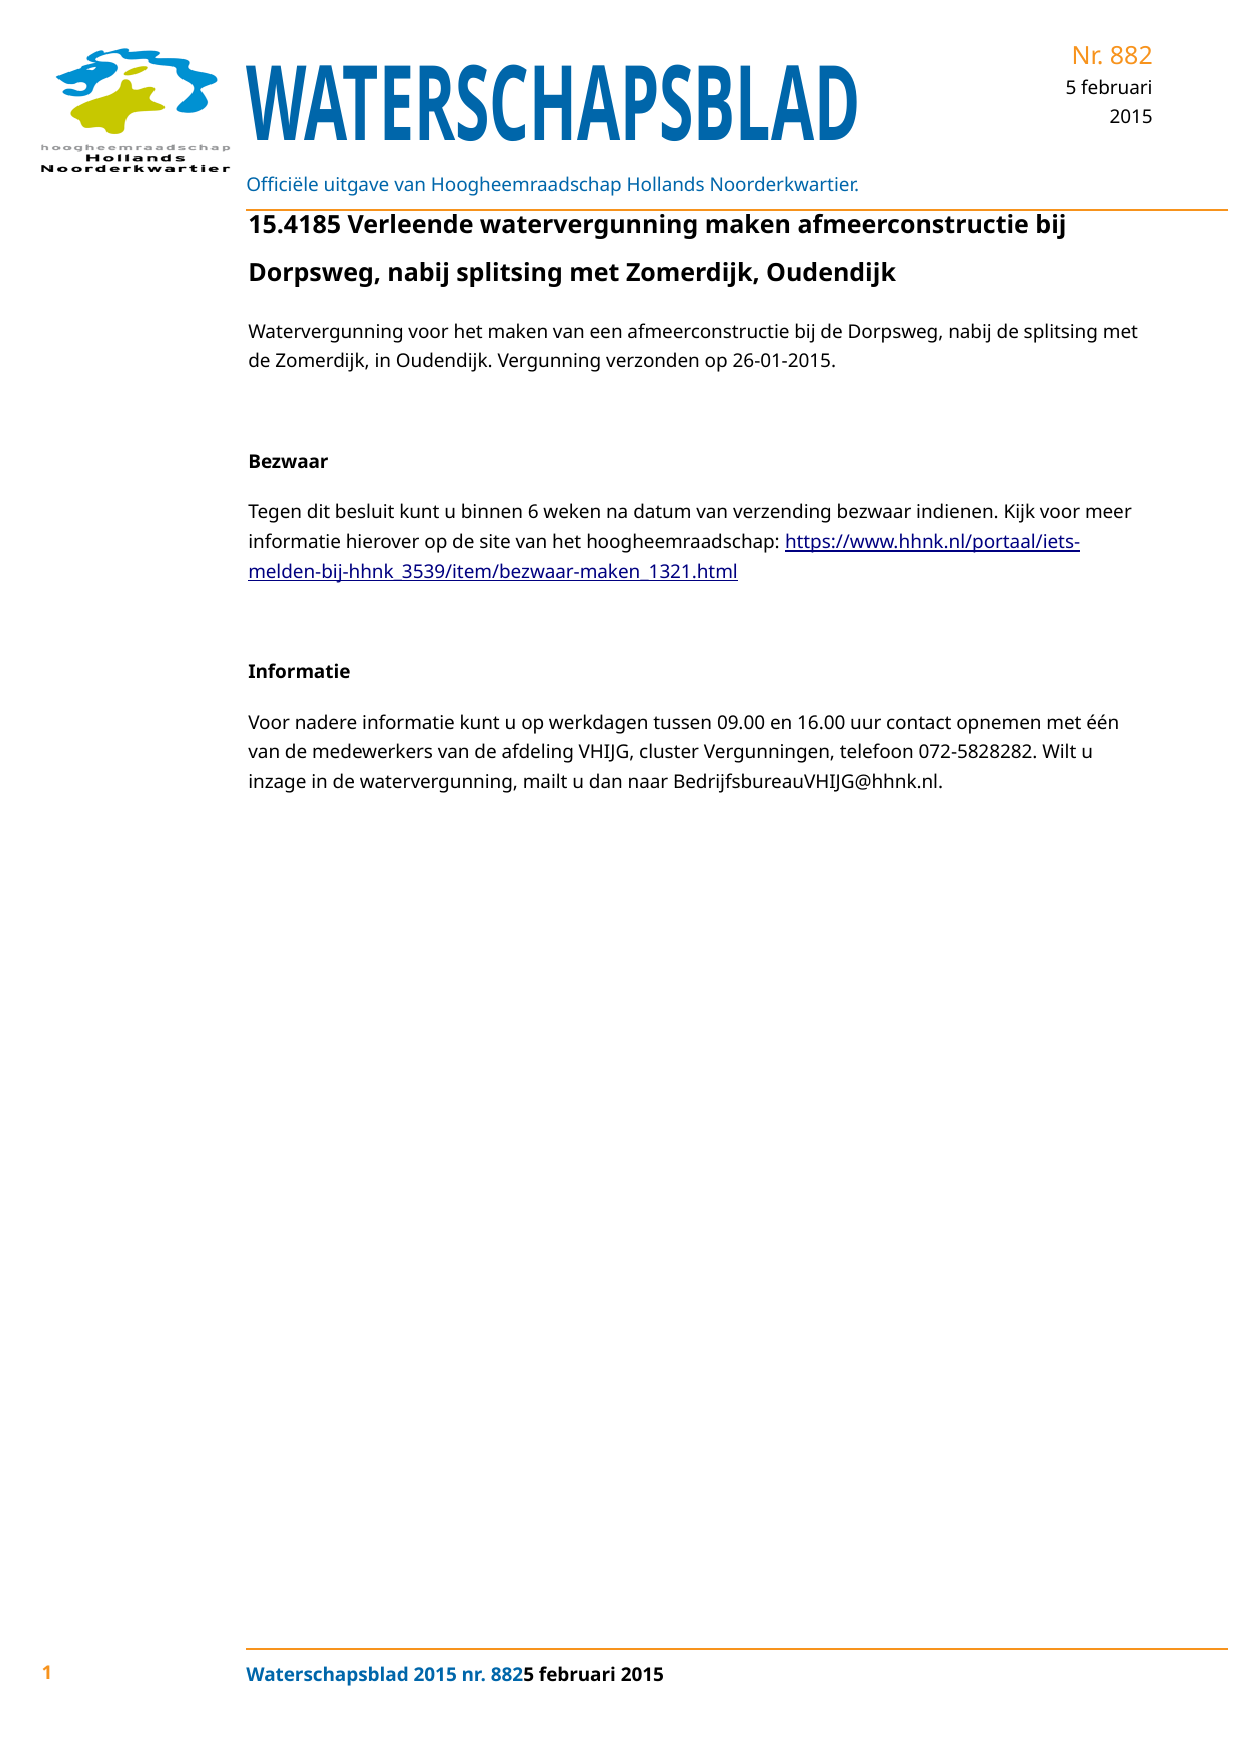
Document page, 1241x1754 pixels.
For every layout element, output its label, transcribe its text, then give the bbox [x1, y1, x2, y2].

text Tegen dit besluit kunt u binnen 6 weken na datum van verzending bezwaar indienen. Kijk voor meer informatie hierover op de site van het hoogheemraadschap: https://www.hhnk.nl/portaal/iets-melden-bij-hhnk_3539/item/bezwaar-maken_1321.html [248, 499, 1152, 584]
text 15.4185 Verleende watervergunning maken afmeerconstructie bij Dorpsweg, nabij splitsing met Zomerdijk, Oudendijk [248, 211, 1152, 288]
picture [41, 47, 231, 172]
text Informatie [248, 659, 1152, 684]
text Bezwaar [248, 448, 1152, 474]
text Voor nadere informatie kunt u op werkdagen tussen 09.00 en 16.00 uur contact opnemen met één van de medewerkers van de afdeling VHIJG, cluster Vergunningen, telefoon 072-5828282. Wilt u inzage in de watervergunning, mailt u dan naar BedrijfsbureauVHIJG@hhnk.nl. [248, 709, 1152, 794]
text Watervergunning voor het maken van een afmeerconstructie bij de Dorpsweg, nabij de splitsing met de Zomerdijk, in Oudendijk. Vergunning verzonden op 26-01-2015. [248, 318, 1152, 373]
